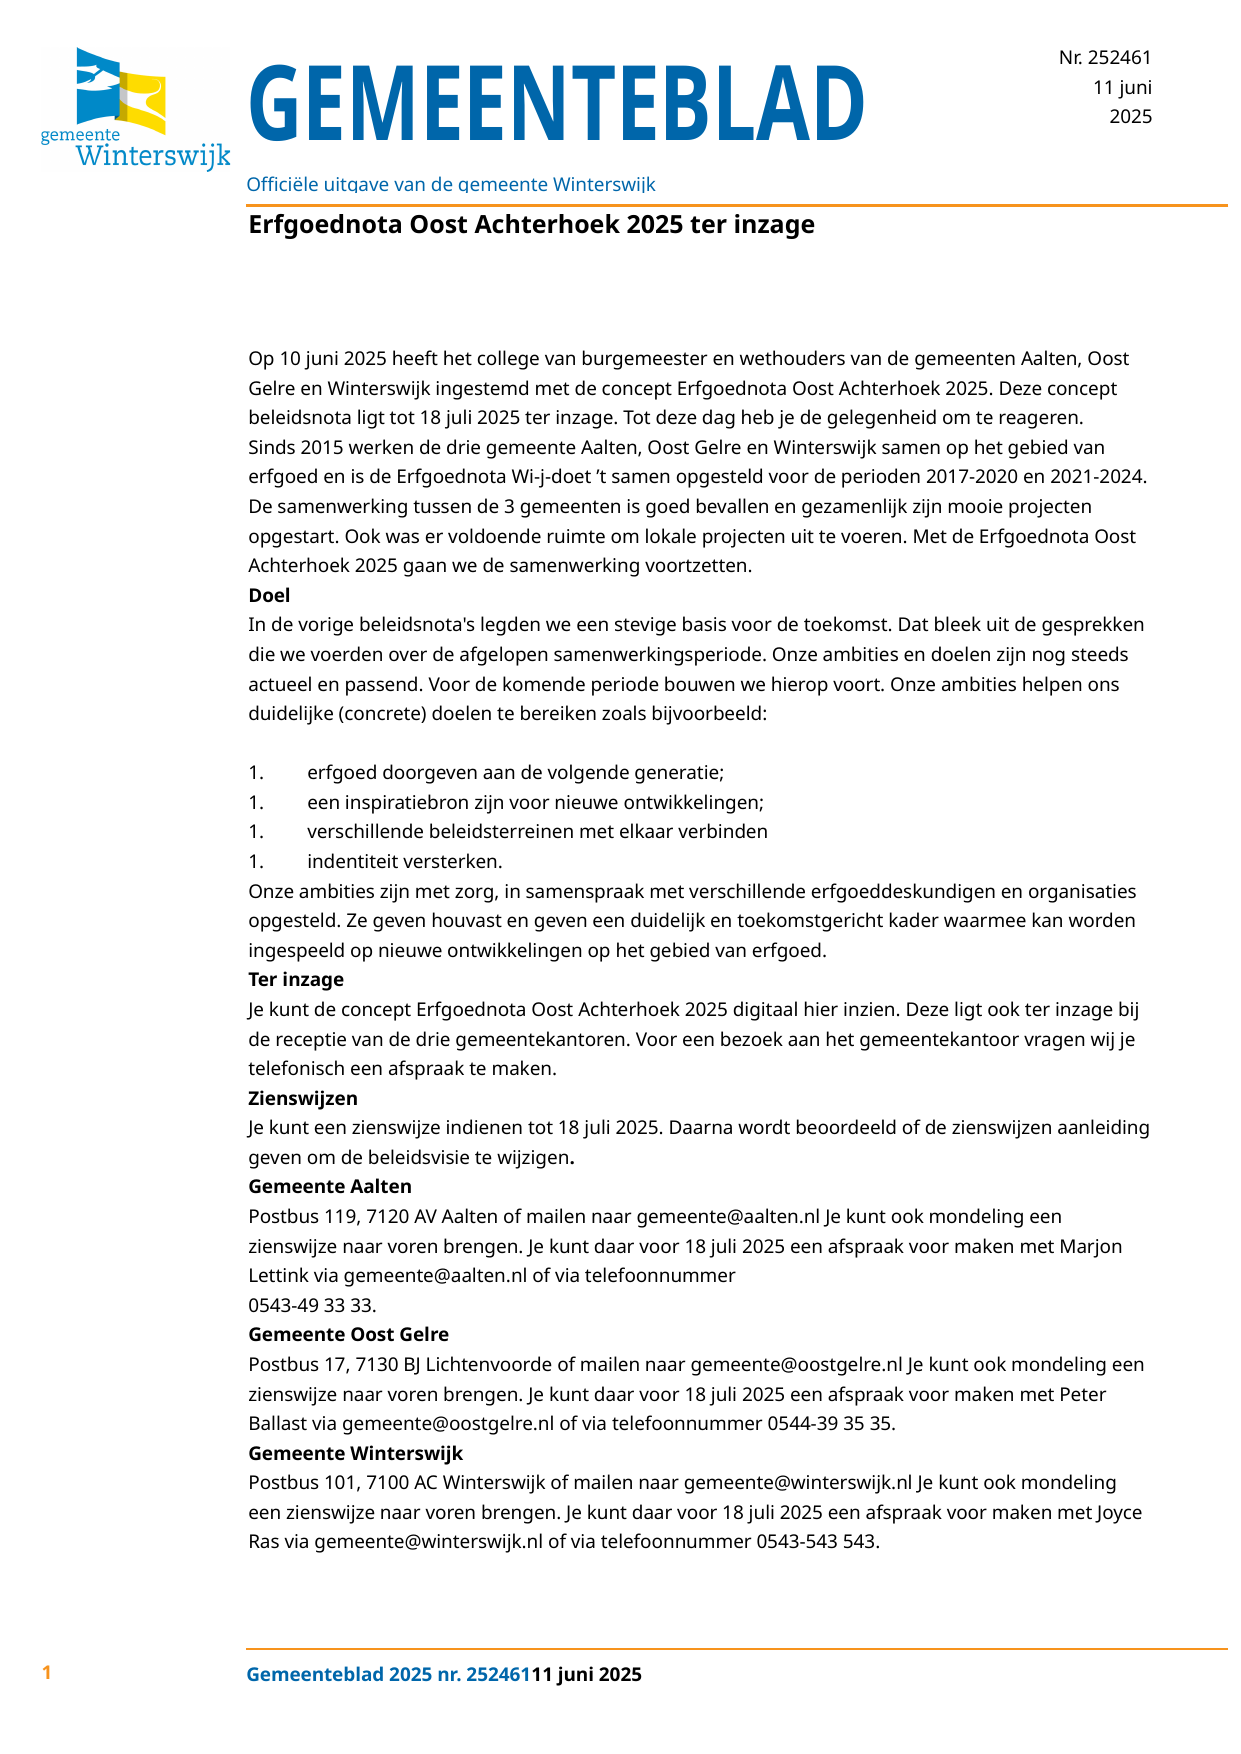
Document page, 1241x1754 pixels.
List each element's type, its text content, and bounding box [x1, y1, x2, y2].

text Op 10 juni 2025 heeft het college van burgemeester en wethouders van de gemeenten Aalten, Oost Gelre en Winterswijk ingestemd met de concept Erfgoednota Oost Achterhoek 2025. Deze concept beleidsnota ligt tot 18 juli 2025 ter inzage. Tot deze dag heb je de gelegenheid om te reageren. [248, 345, 1152, 430]
text Onze ambities zijn met zorg, in samenspraak met verschillende erfgoeddeskundigen en organisaties opgesteld. Ze geven houvast en geven een duidelijk en toekomstgericht kader waarmee kan worden ingespeeld op nieuwe ontwikkelingen op het gebied van erfgoed. [248, 878, 1152, 963]
list indentiteit versterken. [248, 848, 1152, 874]
text Je kunt een zienswijze indienen tot 18 juli 2025. Daarna wordt beoordeeld of de zienswijzen aanleiding geven om de beleidsvisie te wijzigen. [248, 1114, 1152, 1170]
text Je kunt de concept Erfgoednota Oost Achterhoek 2025 digitaal hier inzien. Deze ligt ook ter inzage bij de receptie van de drie gemeentekantoren. Voor een bezoek aan het gemeentekantoor vragen wij je telefonisch een afspraak te maken. [248, 996, 1152, 1081]
text Gemeente Aalten [248, 1174, 1152, 1199]
text Zienswijzen [248, 1085, 1152, 1111]
text Postbus 119, 7120 AV Aalten of mailen naar gemeente@aalten.nl Je kunt ook mondeling een zienswijze naar voren brengen. Je kunt daar voor 18 juli 2025 een afspraak voor maken met Marjon Lettink via gemeente@aalten.nl of via telefoonnummer [248, 1203, 1152, 1288]
picture [41, 47, 231, 172]
text Postbus 101, 7100 AC Winterswijk of mailen naar gemeente@winterswijk.nl Je kunt ook mondeling een zienswijze naar voren brengen. Je kunt daar voor 18 juli 2025 een afspraak voor maken met Joyce Ras via gemeente@winterswijk.nl of via telefoonnummer 0543-543 543. [248, 1469, 1152, 1554]
text Doel [248, 582, 1152, 608]
text Sinds 2015 werken de drie gemeente Aalten, Oost Gelre en Winterswijk samen op het gebied van erfgoed en is de Erfgoednota Wi-j-doet ’t samen opgesteld voor de perioden 2017-2020 en 2021-2024. De samenwerking tussen de 3 gemeenten is goed bevallen en gezamenlijk zijn mooie projecten opgestart. Ook was er voldoende ruimte om lokale projecten uit te voeren. Met de Erfgoednota Oost Achterhoek 2025 gaan we de samenwerking voortzetten. [248, 434, 1152, 578]
text 0543-49 33 33. [248, 1292, 1152, 1318]
text Gemeente Winterswijk [248, 1440, 1152, 1466]
text Gemeente Oost Gelre [248, 1322, 1152, 1347]
picture [225, 153, 231, 162]
text Ter inzage [248, 967, 1152, 992]
text In de vorige beleidsnota's legden we een stevige basis voor de toekomst. Dat bleek uit de gesprekken die we voerden over de afgelopen samenwerkingsperiode. Onze ambities en doelen zijn nog steeds actueel en passend. Voor de komende periode bouwen we hierop voort. Onze ambities helpen ons duidelijke (concrete) doelen te bereiken zoals bijvoorbeeld: [248, 612, 1152, 726]
text Postbus 17, 7130 BJ Lichtenvoorde of mailen naar gemeente@oostgelre.nl Je kunt ook mondeling een zienswijze naar voren brengen. Je kunt daar voor 18 juli 2025 een afspraak voor maken met Peter Ballast via gemeente@oostgelre.nl of via telefoonnummer 0544-39 35 35. [248, 1351, 1152, 1436]
list verschillende beleidsterreinen met elkaar verbinden [248, 819, 1152, 844]
list erfgoed doorgeven aan de volgende generatie; [248, 759, 1152, 785]
list een inspiratiebron zijn voor nieuwe ontwikkelingen; [248, 789, 1152, 815]
text Erfgoednota Oost Achterhoek 2025 ter inzage [248, 207, 1152, 241]
